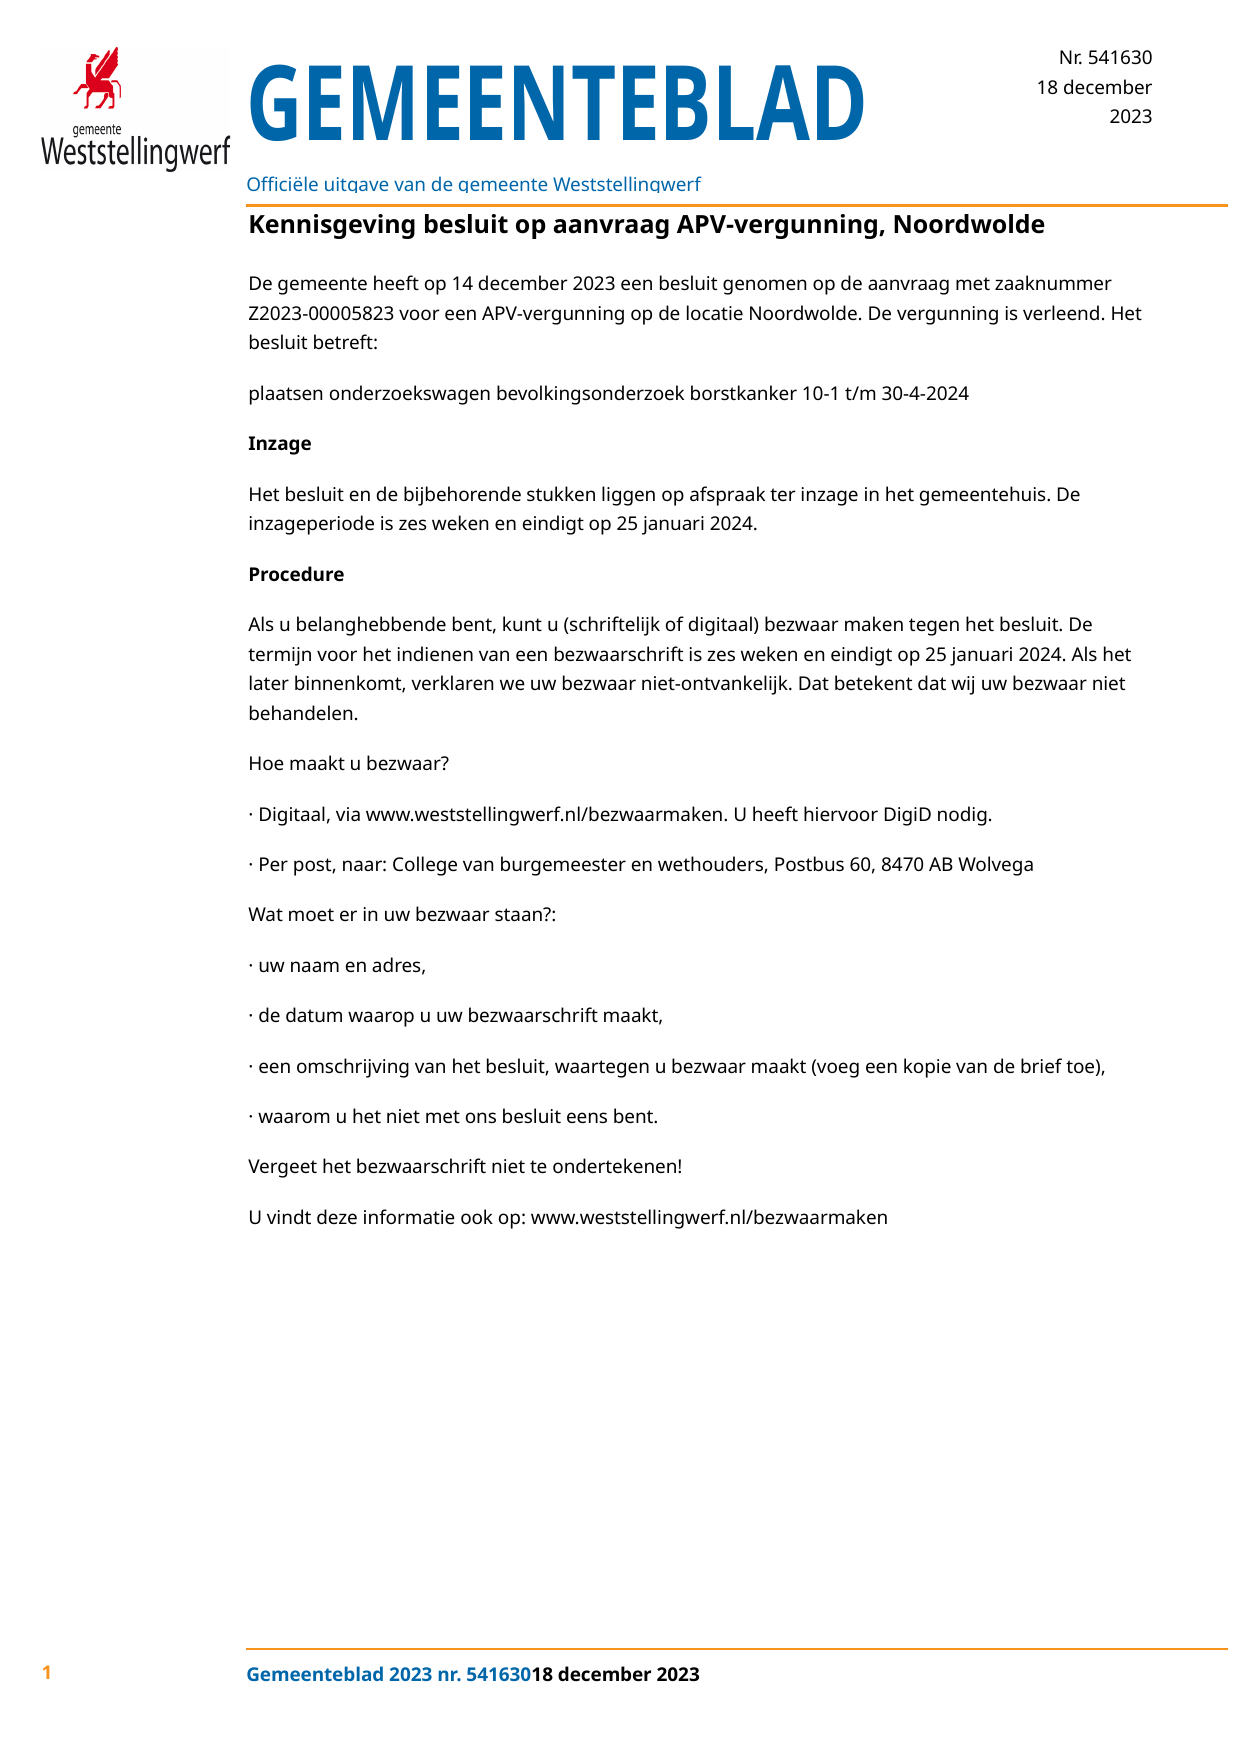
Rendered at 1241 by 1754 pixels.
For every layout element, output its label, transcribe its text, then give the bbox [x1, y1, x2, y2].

text · uw naam en adres, [248, 952, 1152, 978]
text Wat moet er in uw bezwaar staan?: [248, 902, 1152, 927]
text Het besluit en de bijbehorende stukken liggen op afspraak ter inzage in het gemeentehuis. De inzageperiode is zes weken en eindigt op 25 januari 2024. [248, 481, 1152, 536]
text · de datum waarop u uw bezwaarschrift maakt, [248, 1002, 1152, 1028]
text · een omschrijving van het besluit, waartegen u bezwaar maakt (voeg een kopie van de brief toe), [248, 1053, 1152, 1078]
text · Digitaal, via www.weststellingwerf.nl/bezwaarmaken. U heeft hiervoor DigiD nodig. [248, 801, 1152, 826]
text De gemeente heeft op 14 december 2023 een besluit genomen op de aanvraag met zaaknummer Z2023-00005823 voor een APV-vergunning op de locatie Noordwolde. De vergunning is verleend. Het besluit betreft: [248, 270, 1152, 355]
text Vergeet het bezwaarschrift niet te ondertekenen! [248, 1154, 1152, 1179]
text plaatsen onderzoekswagen bevolkingsonderzoek borstkanker 10-1 t/m 30-4-2024 [248, 380, 1152, 406]
text Hoe maakt u bezwaar? [248, 750, 1152, 776]
picture [41, 47, 231, 172]
text Kennisgeving besluit op aanvraag APV-vergunning, Noordwolde [248, 207, 1152, 241]
text Procedure [248, 561, 1152, 586]
text · waarom u het niet met ons besluit eens bent. [248, 1103, 1152, 1129]
text Inzage [248, 430, 1152, 456]
text Als u belanghebbende bent, kunt u (schriftelijk of digitaal) bezwaar maken tegen het besluit. De termijn voor het indienen van een bezwaarschrift is zes weken en eindigt op 25 januari 2024. Als het later binnenkomt, verklaren we uw bezwaar niet-ontvankelijk. Dat betekent dat wij uw bezwaar niet behandelen. [248, 611, 1152, 726]
text · Per post, naar: College van burgemeester en wethouders, Postbus 60, 8470 AB Wolvega [248, 851, 1152, 877]
text U vindt deze informatie ook op: www.weststellingwerf.nl/bezwaarmaken [248, 1204, 1152, 1230]
